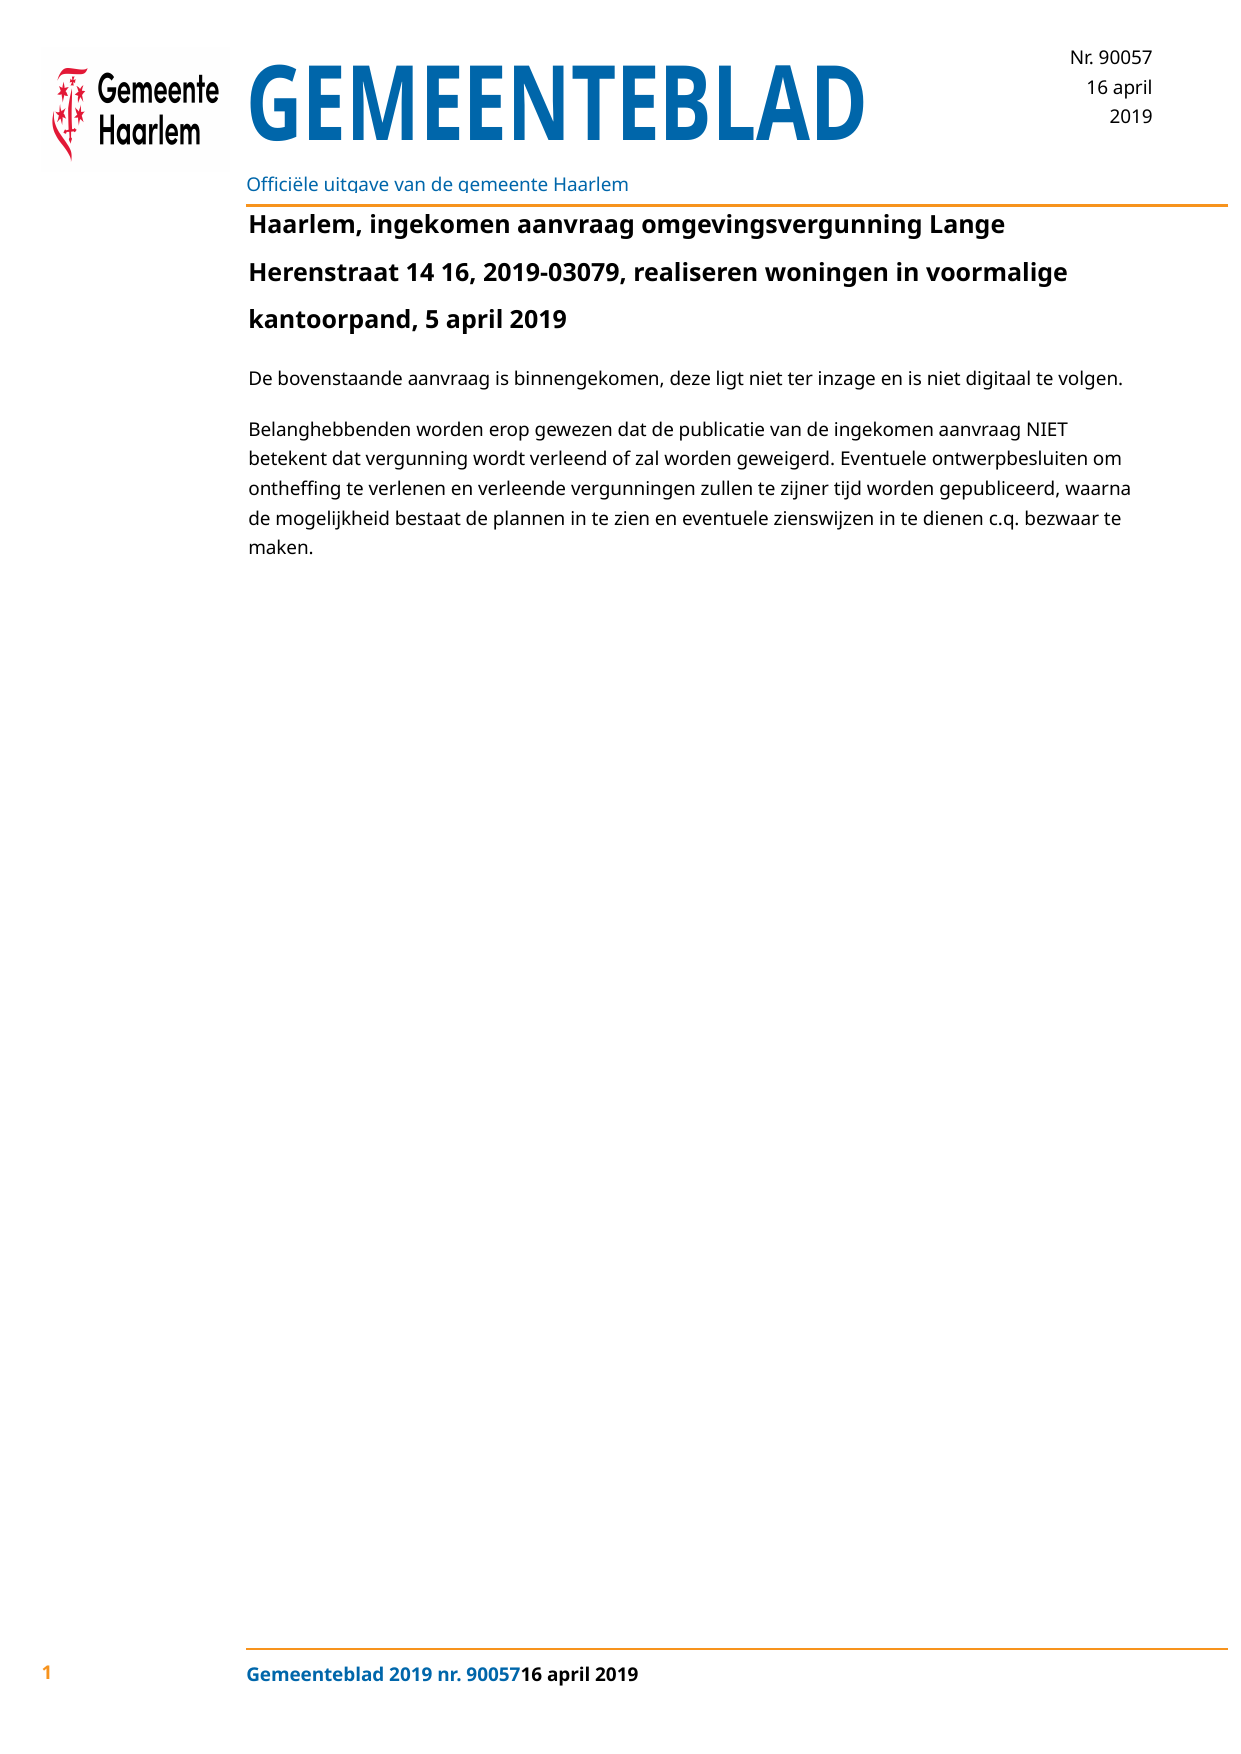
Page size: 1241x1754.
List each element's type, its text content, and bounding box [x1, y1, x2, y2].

text Haarlem, ingekomen aanvraag omgevingsvergunning Lange Herenstraat 14 16, 2019-03079, realiseren woningen in voormalige kantoorpand, 5 april 2019 [248, 207, 1152, 336]
picture [41, 47, 231, 172]
text Belanghebbenden worden erop gewezen dat de publicatie van de ingekomen aanvraag NIET betekent dat vergunning wordt verleend of zal worden geweigerd. Eventuele ontwerpbesluiten om ontheffing te verlenen en verleende vergunningen zullen te zijner tijd worden gepubliceerd, waarna de mogelijkheid bestaat de plannen in te zien en eventuele zienswijzen in te dienen c.q. bezwaar te maken. [248, 416, 1152, 560]
text De bovenstaande aanvraag is binnengekomen, deze ligt niet ter inzage en is niet digitaal te volgen. [248, 366, 1152, 391]
